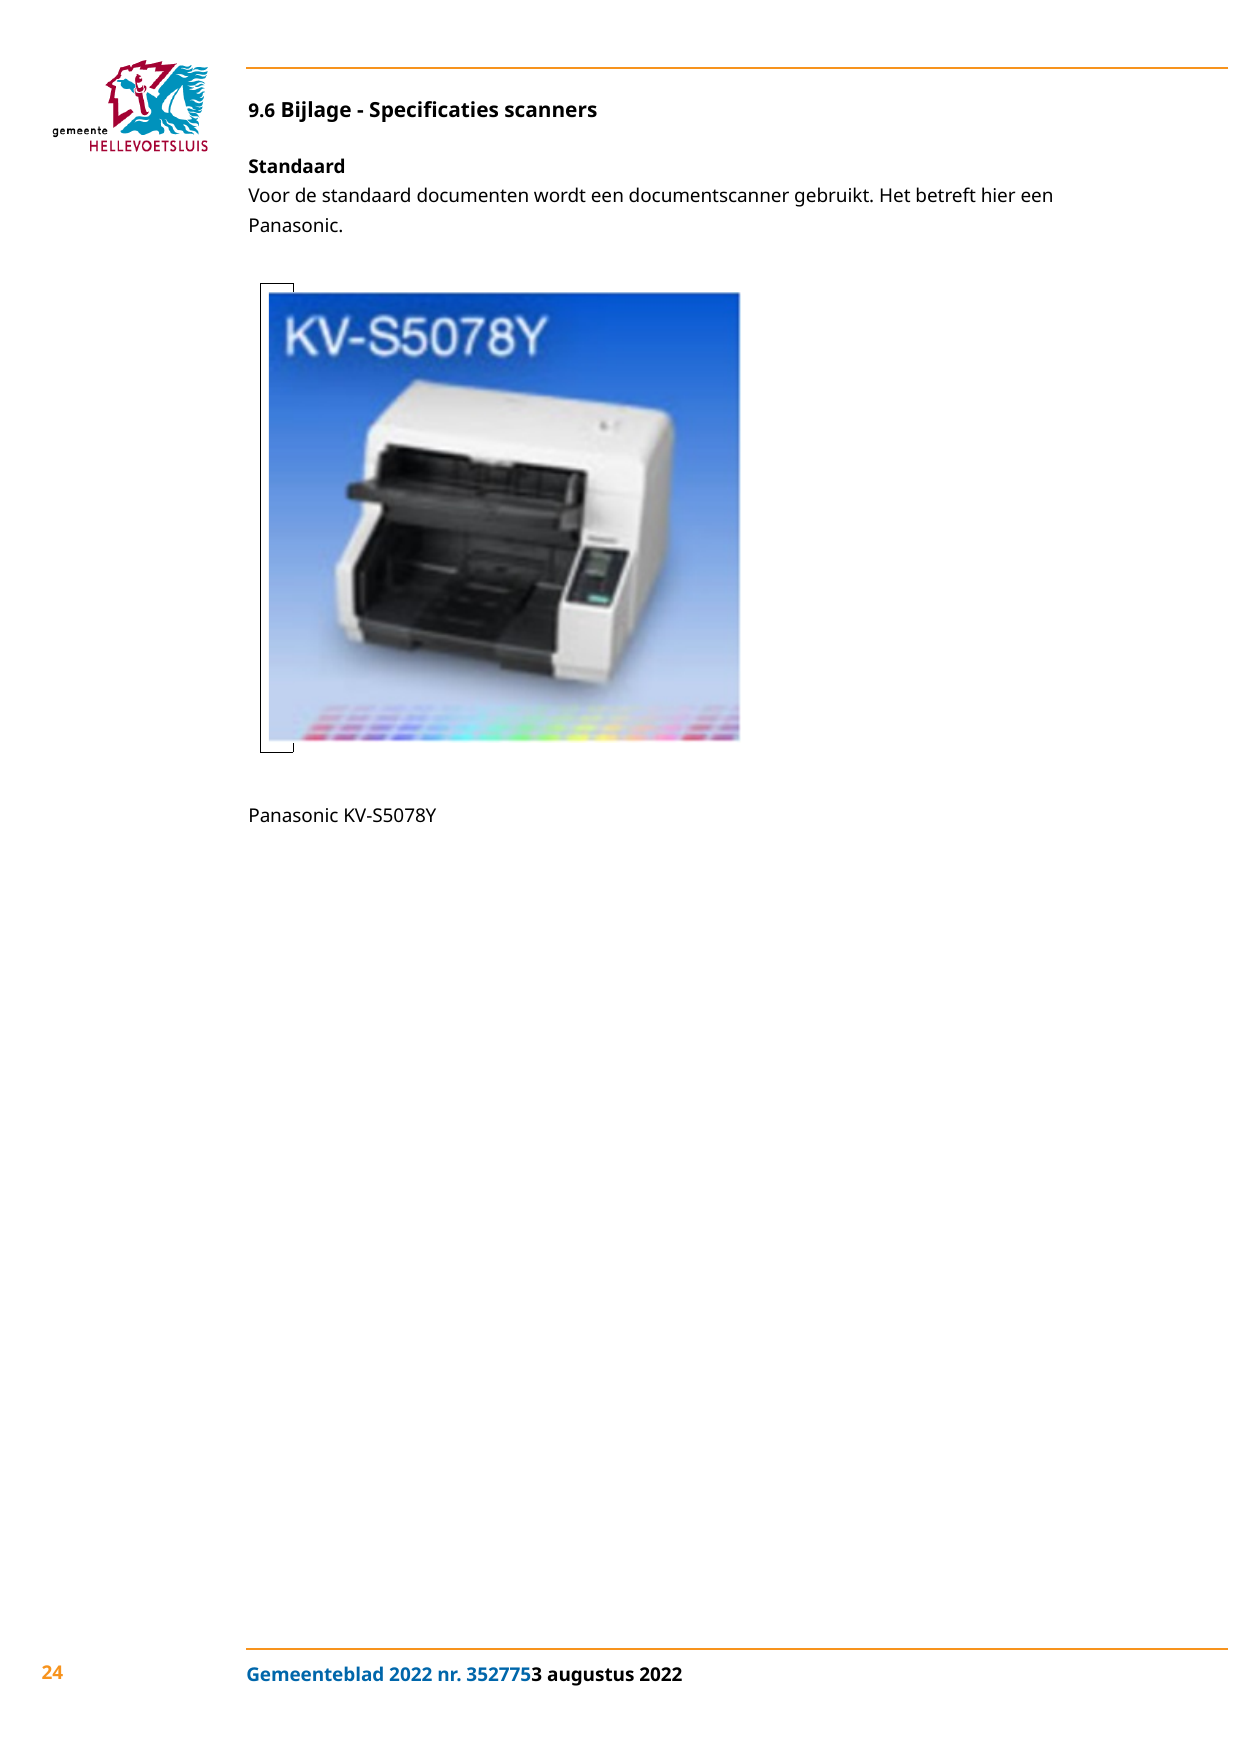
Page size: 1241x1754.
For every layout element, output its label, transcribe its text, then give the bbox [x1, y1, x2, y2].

picture [41, 47, 231, 172]
picture [268, 292, 742, 743]
text Voor de standaard documenten wordt een documentscanner gebruikt. Het betreft hier een Panasonic. [248, 182, 1152, 238]
text Panasonic KV-S5078Y [248, 803, 1152, 828]
text 9.6 Bijlage - Specificaties scanners [248, 95, 1152, 123]
text Standaard [248, 153, 1152, 179]
